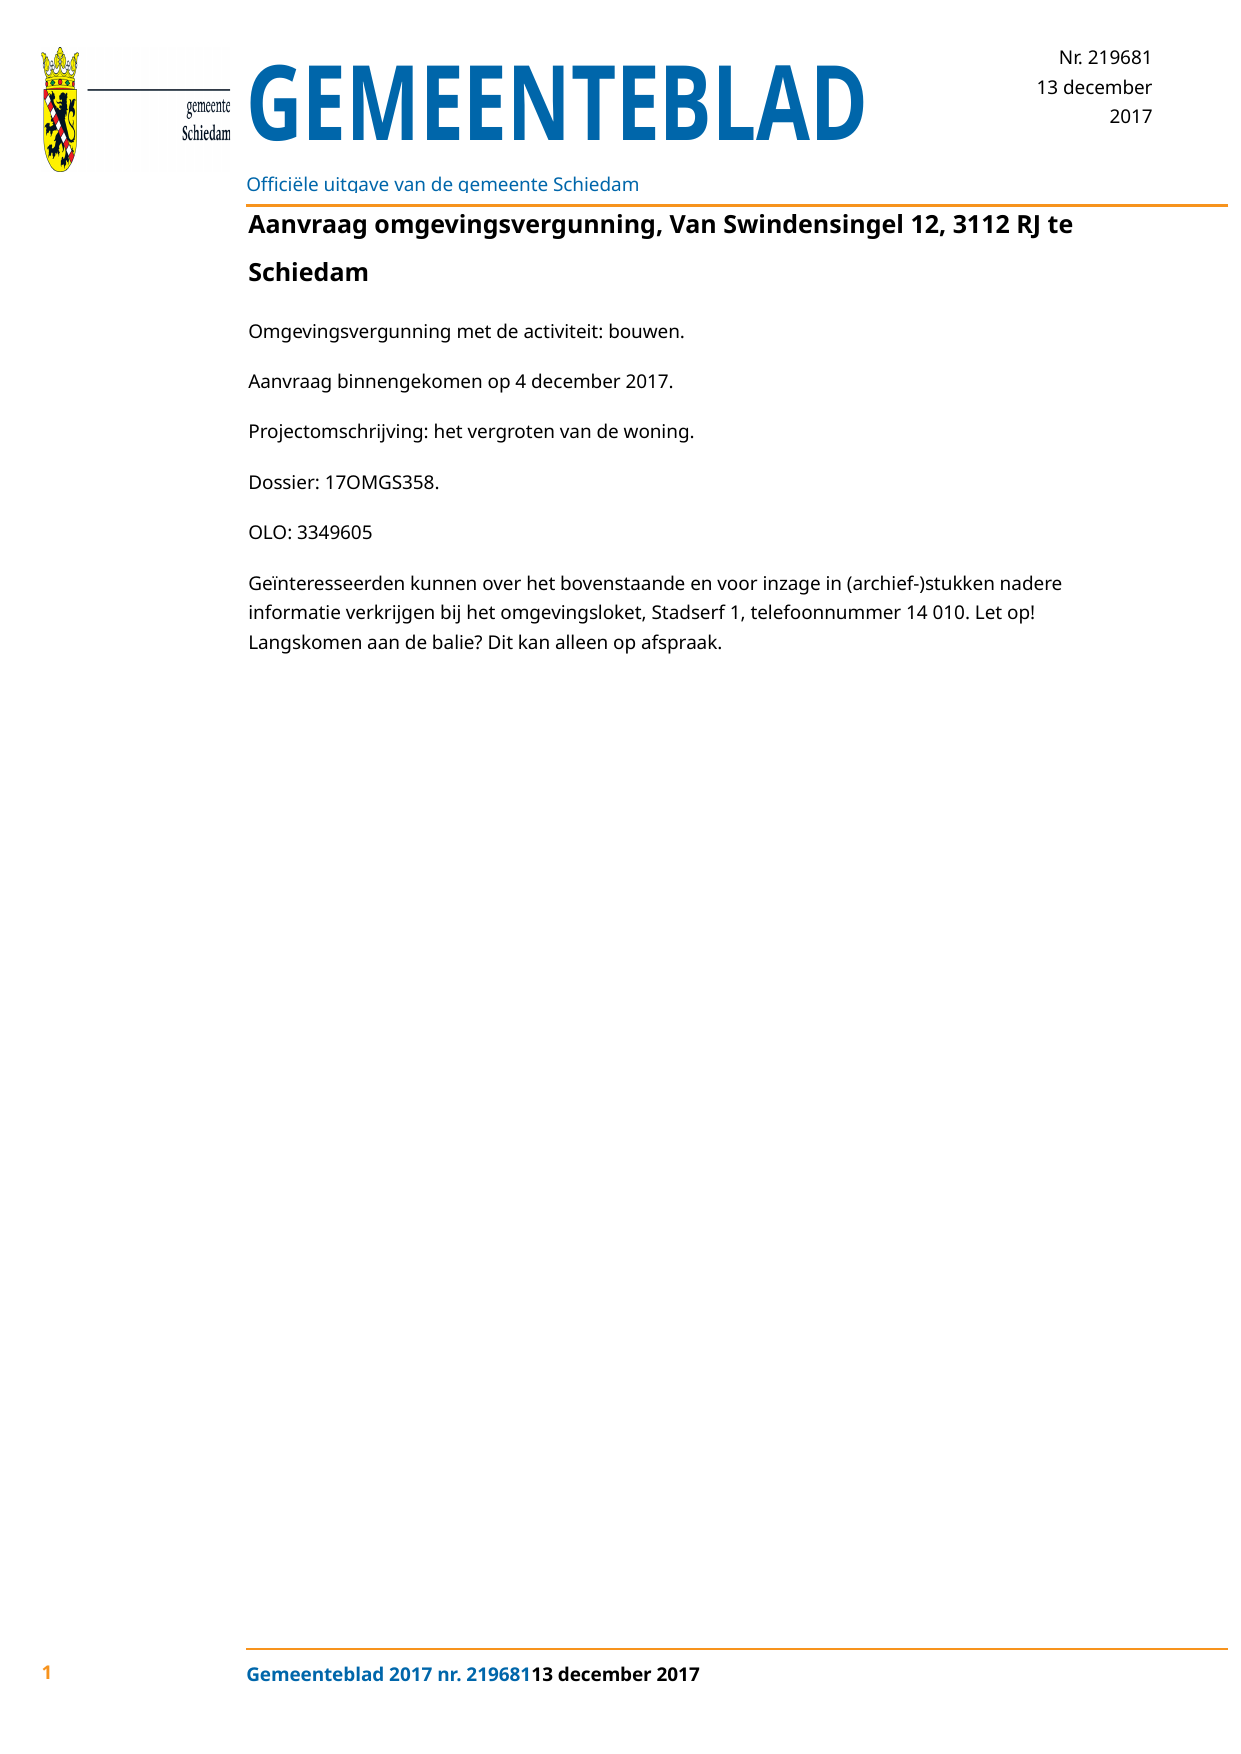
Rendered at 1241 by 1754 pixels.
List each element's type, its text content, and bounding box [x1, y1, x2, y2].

text Aanvraag binnengekomen op 4 december 2017. [248, 368, 1152, 394]
text Omgevingsvergunning met de activiteit: bouwen. [248, 318, 1152, 344]
picture [41, 47, 231, 172]
text Dossier: 17OMGS358. [248, 469, 1152, 495]
text Aanvraag omgevingsvergunning, Van Swindensingel 12, 3112 RJ te Schiedam [248, 207, 1152, 288]
text OLO: 3349605 [248, 519, 1152, 545]
text Projectomschrijving: het vergroten van de woning. [248, 419, 1152, 444]
text Geïnteresseerden kunnen over het bovenstaande en voor inzage in (archief-)stukken nadere informatie verkrijgen bij het omgevingsloket, Stadserf 1, telefoonnummer 14 010. Let op! Langskomen aan de balie? Dit kan alleen op afspraak. [248, 570, 1152, 655]
